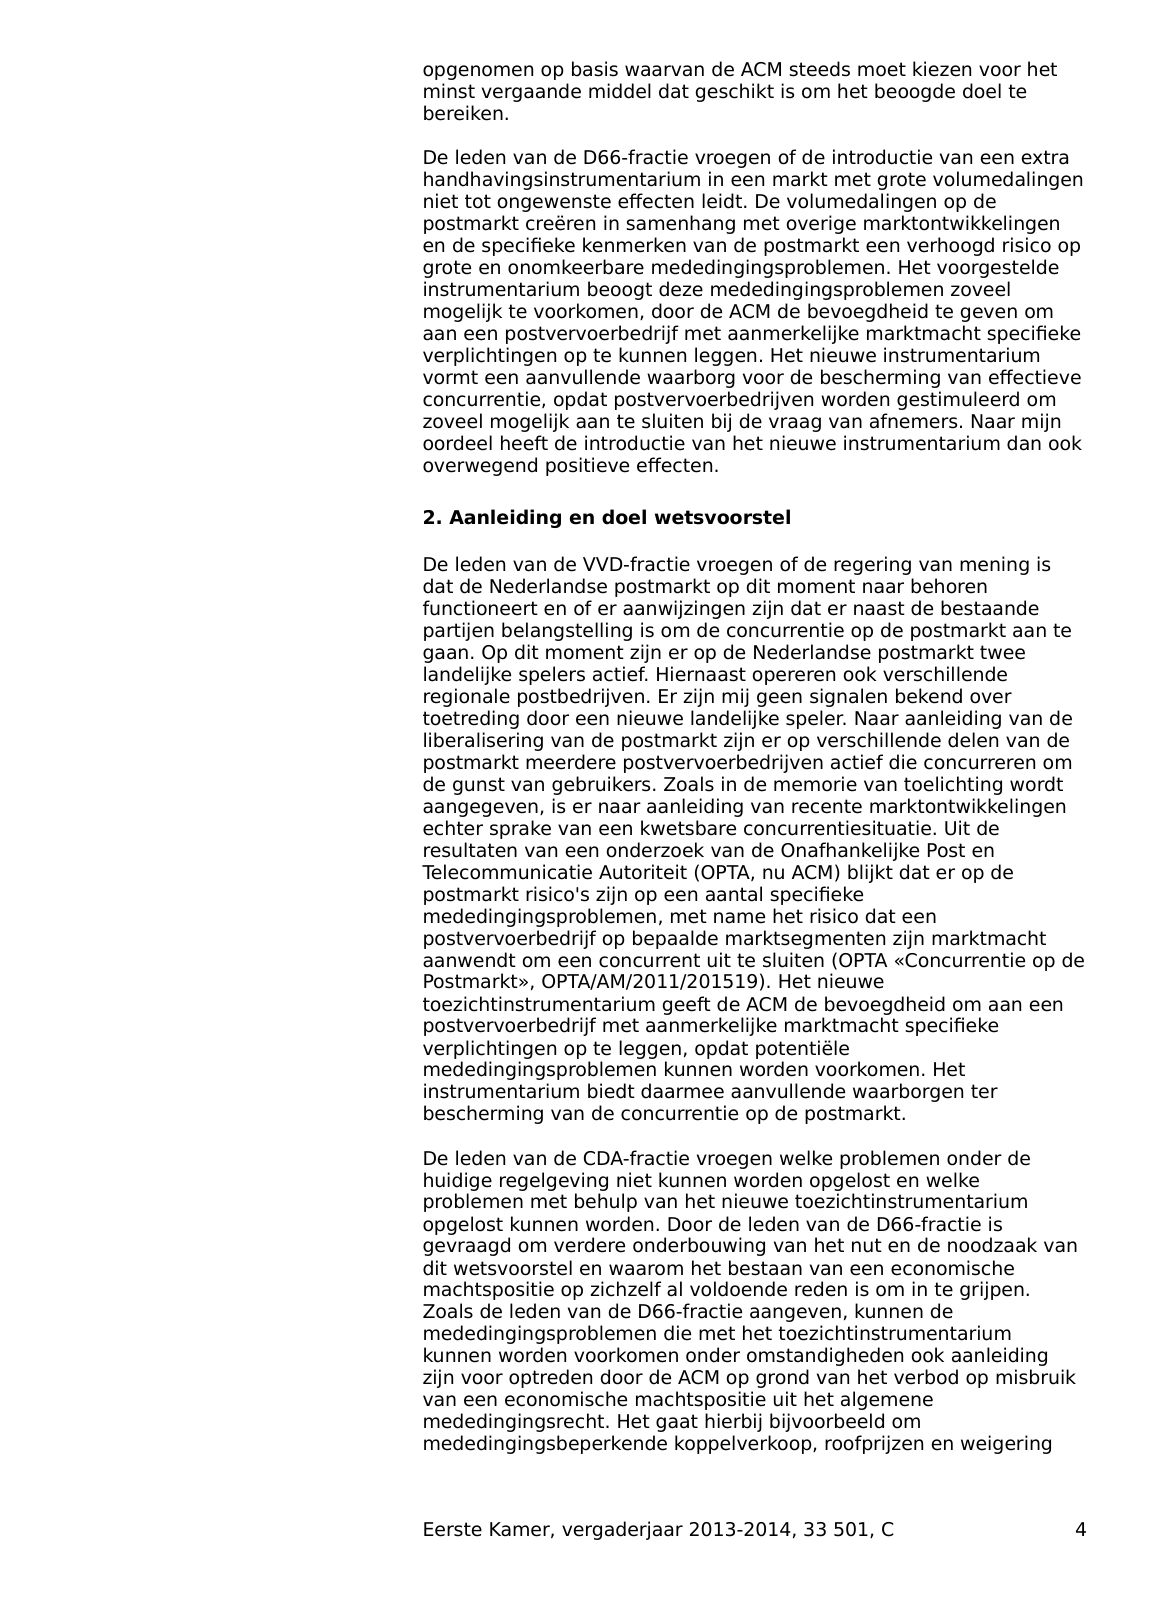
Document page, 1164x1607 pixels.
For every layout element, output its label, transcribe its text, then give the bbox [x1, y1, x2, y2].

text De leden van de D66-fractie vroegen of de introductie van een extra handhavingsinstrumentarium in een markt met grote volumedalingen niet tot ongewenste effecten leidt. De volumedalingen op de postmarkt creëren in samenhang met overige marktontwikkelingen en de specifieke kenmerken van de postmarkt een verhoogd risico op grote en onomkeerbare mededingingsproblemen. Het voorgestelde instrumentarium beoogt deze mededingingsproblemen zoveel mogelijk te voorkomen, door de ACM de bevoegdheid te geven om aan een postvervoerbedrijf met aanmerkelijke marktmacht specifieke verplichtingen op te kunnen leggen. Het nieuwe instrumentarium vormt een aanvullende waarborg voor de bescherming van effectieve concurrentie, opdat postvervoerbedrijven worden gestimuleerd om zoveel mogelijk aan te sluiten bij de vraag van afnemers. Naar mijn oordeel heeft de introductie van het nieuwe instrumentarium dan ook overwegend positieve effecten. [422, 147, 1087, 477]
text De leden van de CDA-fractie vroegen welke problemen onder de huidige regelgeving niet kunnen worden opgelost en welke problemen met behulp van het nieuwe toezichtinstrumentarium opgelost kunnen worden. Door de leden van de D66-fractie is gevraagd om verdere onderbouwing van het nut en de noodzaak van dit wetsvoorstel en waarom het bestaan van een economische machtspositie op zichzelf al voldoende reden is om in te grijpen. Zoals de leden van de D66-fractie aangeven, kunnen de mededingingsproblemen die met het toezichtinstrumentarium kunnen worden voorkomen onder omstandigheden ook aanleiding zijn voor optreden door de ACM op grond van het verbod op misbruik van een economische machtspositie uit het algemene mededingingsrecht. Het gaat hierbij bijvoorbeeld om mededingingsbeperkende koppelverkoop, roofprijzen en weigering [422, 1147, 1087, 1455]
text De leden van de VVD-fractie vroegen of de regering van mening is dat de Nederlandse postmarkt op dit moment naar behoren functioneert en of er aanwijzingen zijn dat er naast de bestaande partijen belangstelling is om de concurrentie op de postmarkt aan te gaan. Op dit moment zijn er op de Nederlandse postmarkt twee landelijke spelers actief. Hiernaast opereren ook verschillende regionale postbedrijven. Er zijn mij geen signalen bekend over toetreding door een nieuwe landelijke speler. Naar aanleiding van de liberalisering van de postmarkt zijn er op verschillende delen van de postmarkt meerdere postvervoerbedrijven actief die concurreren om de gunst van gebruikers. Zoals in de memorie van toelichting wordt aangegeven, is er naar aanleiding van recente marktontwikkelingen echter sprake van een kwetsbare concurrentiesituatie. Uit de resultaten van een onderzoek van de Onafhankelijke Post en Telecommunicatie Autoriteit (OPTA, nu ACM) blijkt dat er op de postmarkt risico's zijn op een aantal specifieke mededingingsproblemen, met name het risico dat een postvervoerbedrijf op bepaalde marktsegmenten zijn marktmacht aanwendt om een concurrent uit te sluiten (OPTA «Concurrentie op de Postmarkt», OPTA/AM/2011/201519). Het nieuwe toezichtinstrumentarium geeft de ACM de bevoegdheid om aan een postvervoerbedrijf met aanmerkelijke marktmacht specifieke verplichtingen op te leggen, opdat potentiële mededingingsproblemen kunnen worden voorkomen. Het instrumentarium biedt daarmee aanvullende waarborgen ter bescherming van de concurrentie op de postmarkt. [422, 554, 1087, 1125]
subtitle 2. Aanleiding en doel wetsvoorstel [422, 507, 1087, 529]
text opgenomen op basis waarvan de ACM steeds moet kiezen voor het minst vergaande middel dat geschikt is om het beoogde doel te bereiken. [422, 59, 1087, 125]
